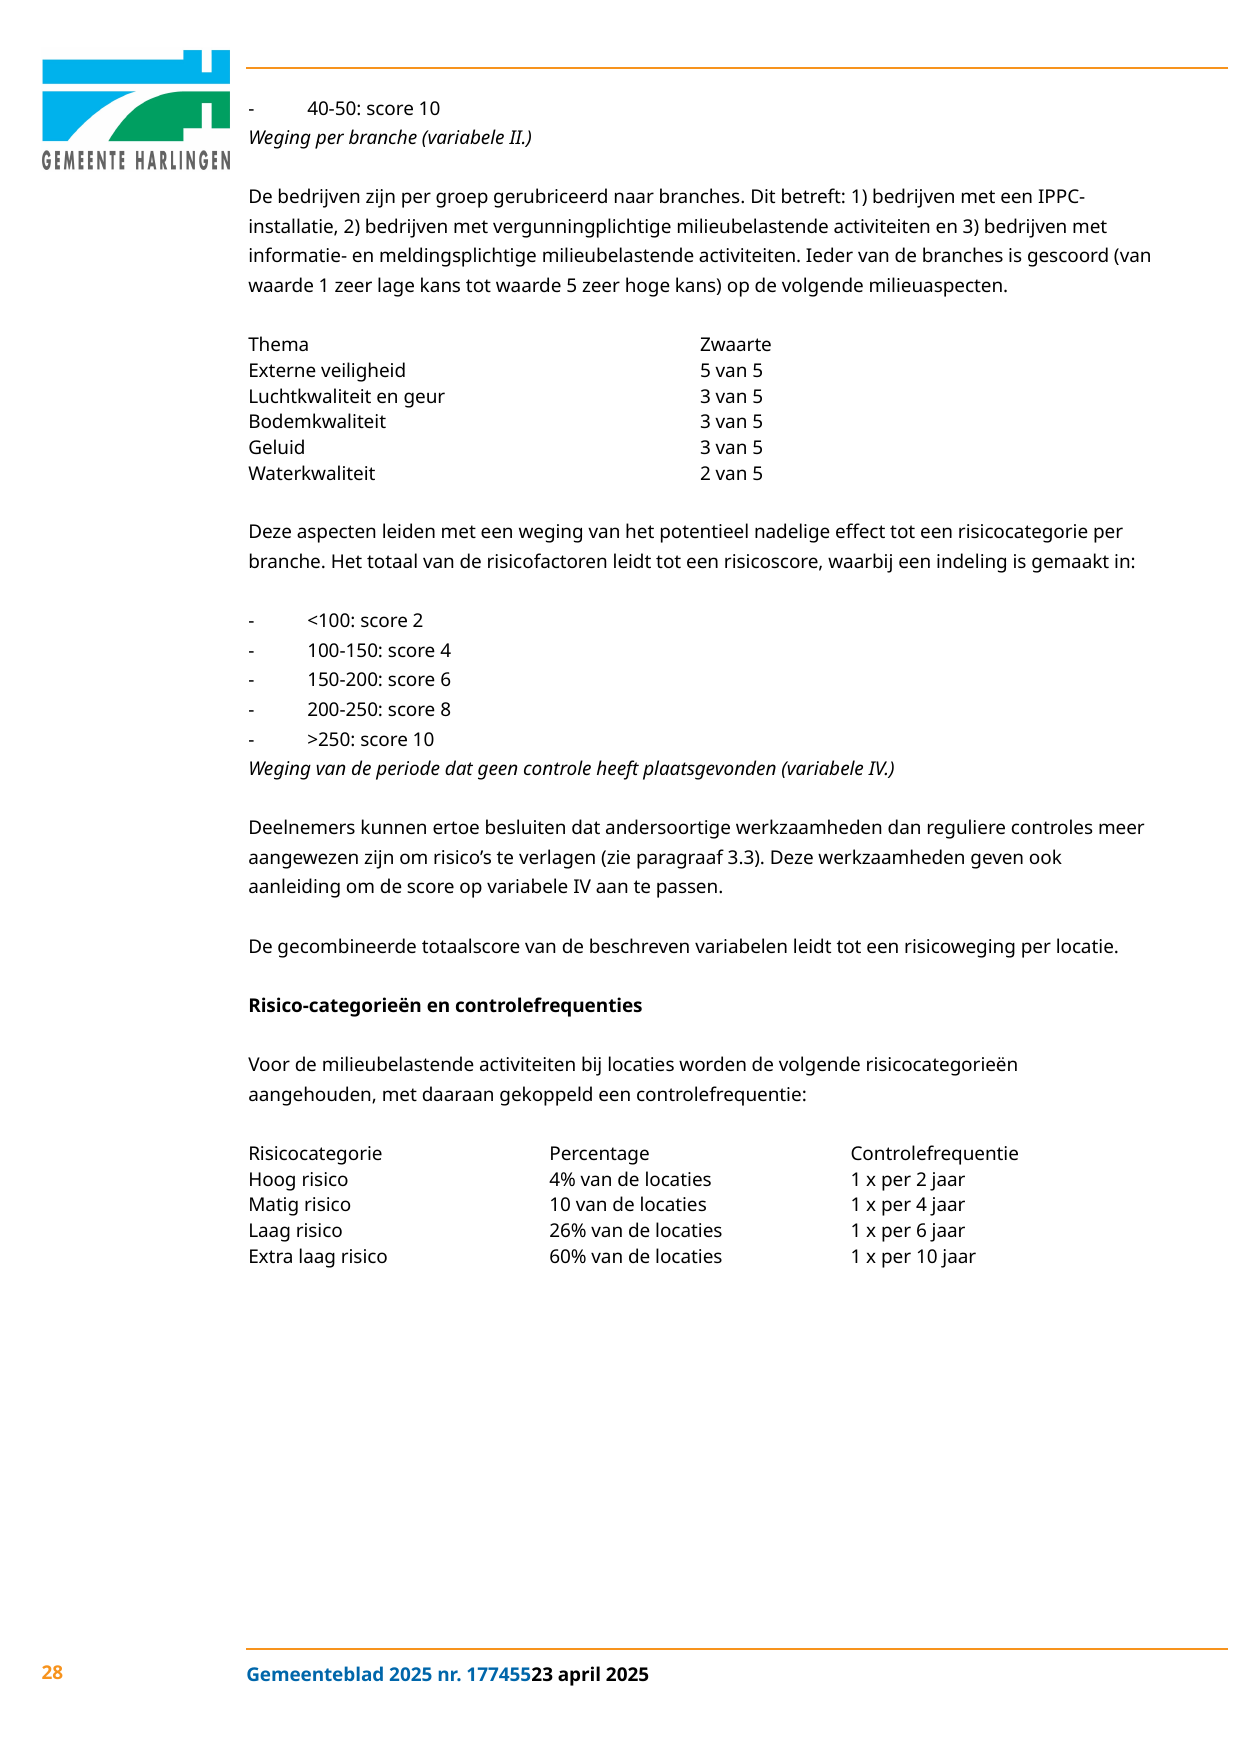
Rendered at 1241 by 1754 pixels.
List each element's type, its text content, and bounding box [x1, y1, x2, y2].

text Risico-categorieën en controlefrequenties [248, 992, 1152, 1018]
table_cell 1 x per 4 jaar [850, 1192, 1152, 1217]
table_cell 60% van de locaties [549, 1243, 850, 1269]
text De gecombineerde totaalscore van de beschreven variabelen leidt tot een risicoweging per locatie. [248, 933, 1152, 959]
text Weging van de periode dat geen controle heeft plaatsgevonden (variabele IV.) [248, 755, 1152, 781]
table_header Zwaarte [700, 332, 1152, 357]
list 100-150: score 4 [248, 637, 1152, 663]
table_header Thema [248, 332, 700, 357]
table_cell Externe veiligheid [248, 357, 700, 383]
table_cell Bodemkwaliteit [248, 409, 700, 434]
table_cell 1 x per 2 jaar [850, 1166, 1152, 1192]
table_cell 10 van de locaties [549, 1192, 850, 1217]
text Deelnemers kunnen ertoe besluiten dat andersoortige werkzaamheden dan reguliere controles meer aangewezen zijn om risico’s te verlagen (zie paragraaf 3.3). Deze werkzaamheden geven ook aanleiding om de score op variabele IV aan te passen. [248, 814, 1152, 899]
table_cell 4% van de locaties [549, 1166, 850, 1192]
table_header Risicocategorie [248, 1140, 549, 1166]
table_cell 5 van 5 [700, 357, 1152, 383]
text Voor de milieubelastende activiteiten bij locaties worden de volgende risicocategorieën aangehouden, met daaraan gekoppeld een controlefrequentie: [248, 1051, 1152, 1107]
table_cell 1 x per 6 jaar [850, 1217, 1152, 1243]
table_cell Laag risico [248, 1217, 549, 1243]
table_cell Matig risico [248, 1192, 549, 1217]
table_cell 1 x per 10 jaar [850, 1243, 1152, 1269]
text De bedrijven zijn per groep gerubriceerd naar branches. Dit betreft: 1) bedrijven met een IPPC-installatie, 2) bedrijven met vergunningplichtige milieubelastende activiteiten en 3) bedrijven met informatie- en meldingsplichtige milieubelastende activiteiten. Ieder van de branches is gescoord (van waarde 1 zeer lage kans tot waarde 5 zeer hoge kans) op de volgende milieuaspecten. [248, 183, 1152, 298]
table_cell Waterkwaliteit [248, 460, 700, 486]
list 40-50: score 10 [248, 95, 1152, 121]
table_cell Geluid [248, 435, 700, 460]
table_cell Luchtkwaliteit en geur [248, 383, 700, 409]
table_cell 3 van 5 [700, 435, 1152, 460]
text Deze aspecten leiden met een weging van het potentieel nadelige effect tot een risicocategorie per branche. Het totaal van de risicofactoren leidt tot een risicoscore, waarbij een indeling is gemaakt in: [248, 519, 1152, 574]
text Weging per branche (variabele II.) [248, 124, 1152, 150]
table_cell 2 van 5 [700, 460, 1152, 486]
table_header Percentage [549, 1140, 850, 1166]
table_cell 26% van de locaties [549, 1217, 850, 1243]
table_cell 3 van 5 [700, 409, 1152, 434]
table_header Controlefrequentie [850, 1140, 1152, 1166]
table_cell 3 van 5 [700, 383, 1152, 409]
table_cell Extra laag risico [248, 1243, 549, 1269]
list >250: score 10 [248, 726, 1152, 752]
list <100: score 2 [248, 607, 1152, 633]
list 200-250: score 8 [248, 696, 1152, 722]
picture [41, 47, 231, 172]
table_cell Hoog risico [248, 1166, 549, 1192]
list 150-200: score 6 [248, 667, 1152, 692]
